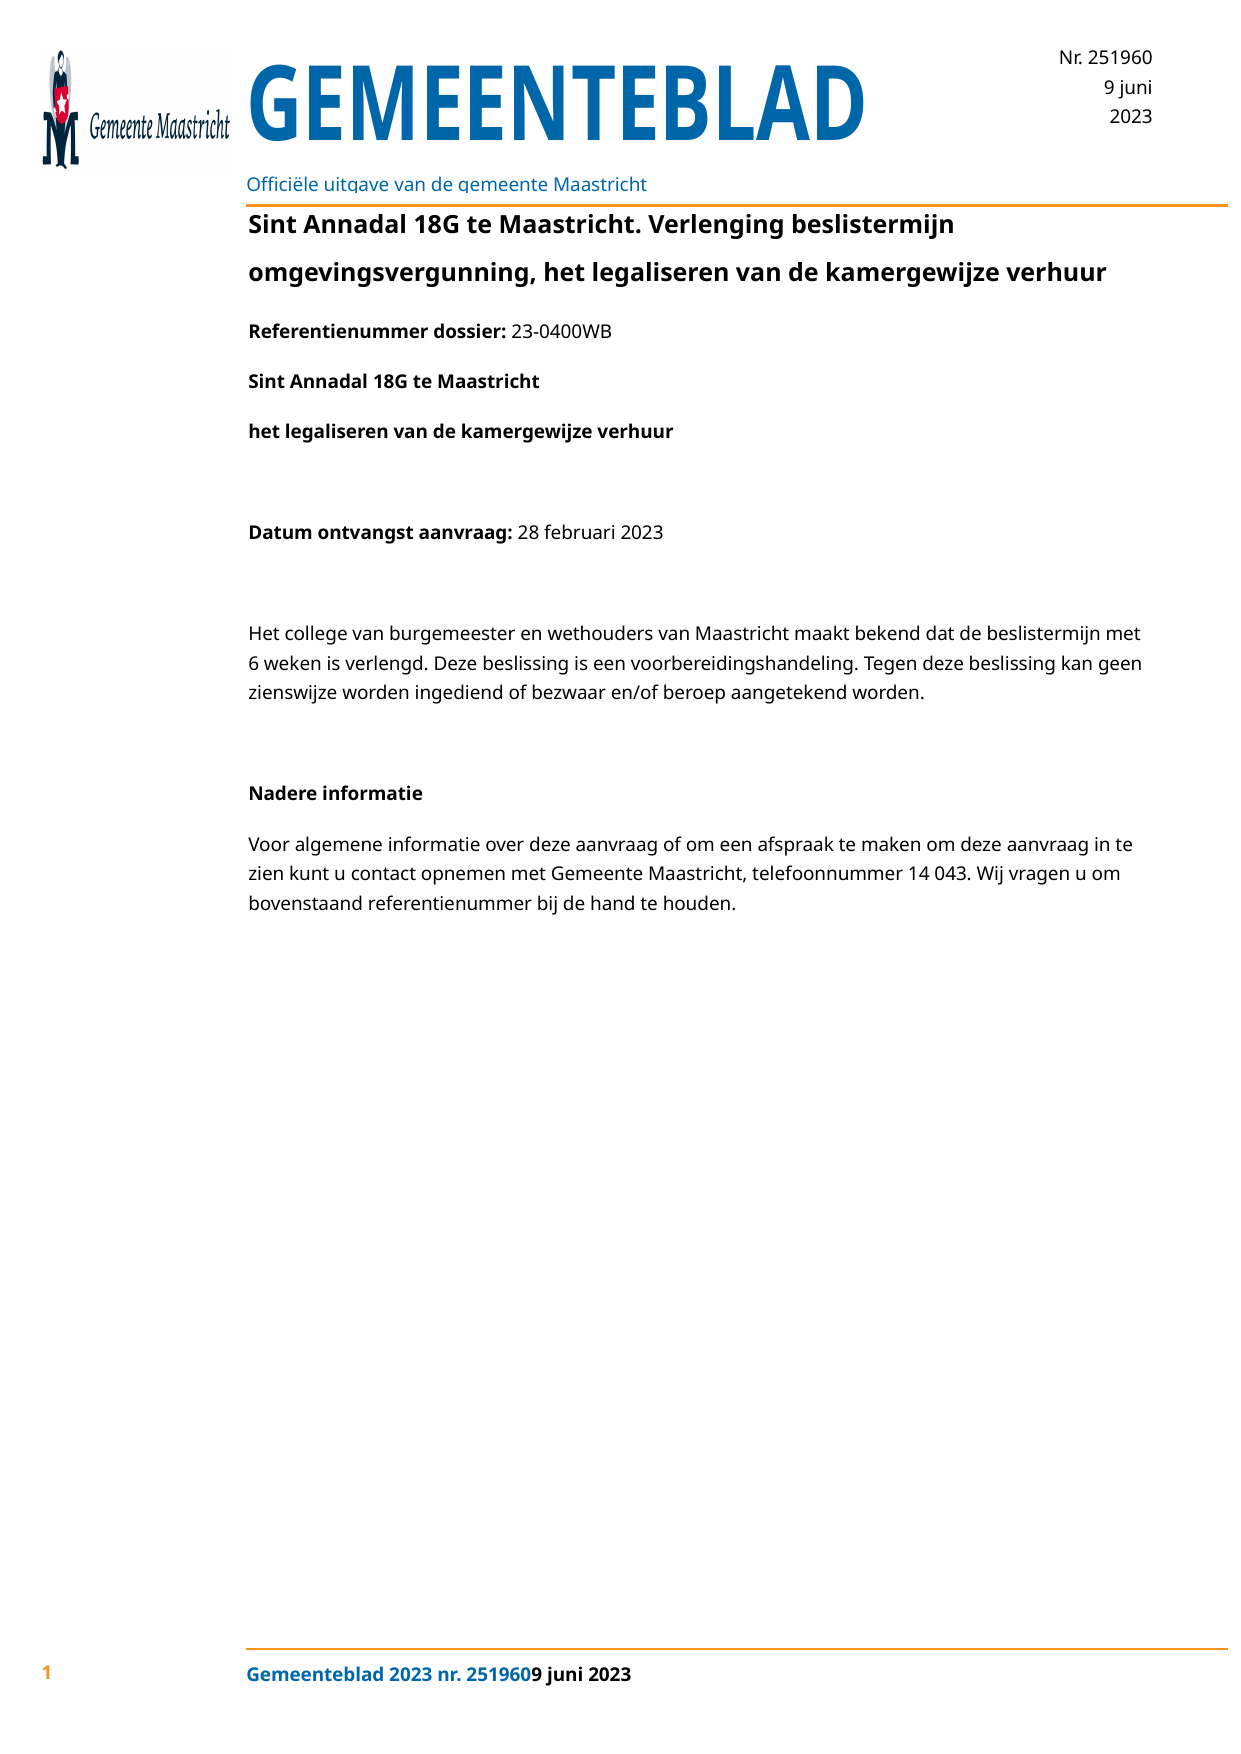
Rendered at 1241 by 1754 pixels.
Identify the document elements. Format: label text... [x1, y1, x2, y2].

text Sint Annadal 18G te Maastricht [248, 368, 1152, 394]
text het legaliseren van de kamergewijze verhuur [248, 419, 1152, 444]
picture [41, 47, 231, 172]
text Referentienummer dossier: 23-0400WB [248, 318, 1152, 344]
text Datum ontvangst aanvraag: 28 februari 2023 [248, 519, 1152, 545]
text Nadere informatie [248, 780, 1152, 806]
text Voor algemene informatie over deze aanvraag of om een afspraak te maken om deze aanvraag in te zien kunt u contact opnemen met Gemeente Maastricht, telefoonnummer 14 043. Wij vragen u om bovenstaand referentienummer bij de hand te houden. [248, 831, 1152, 916]
text Het college van burgemeester en wethouders van Maastricht maakt bekend dat de beslistermijn met 6 weken is verlengd. Deze beslissing is een voorbereidingshandeling. Tegen deze beslissing kan geen zienswijze worden ingediend of bezwaar en/of beroep aangetekend worden. [248, 620, 1152, 705]
text Sint Annadal 18G te Maastricht. Verlenging beslistermijn omgevingsvergunning, het legaliseren van de kamergewijze verhuur [248, 207, 1152, 288]
